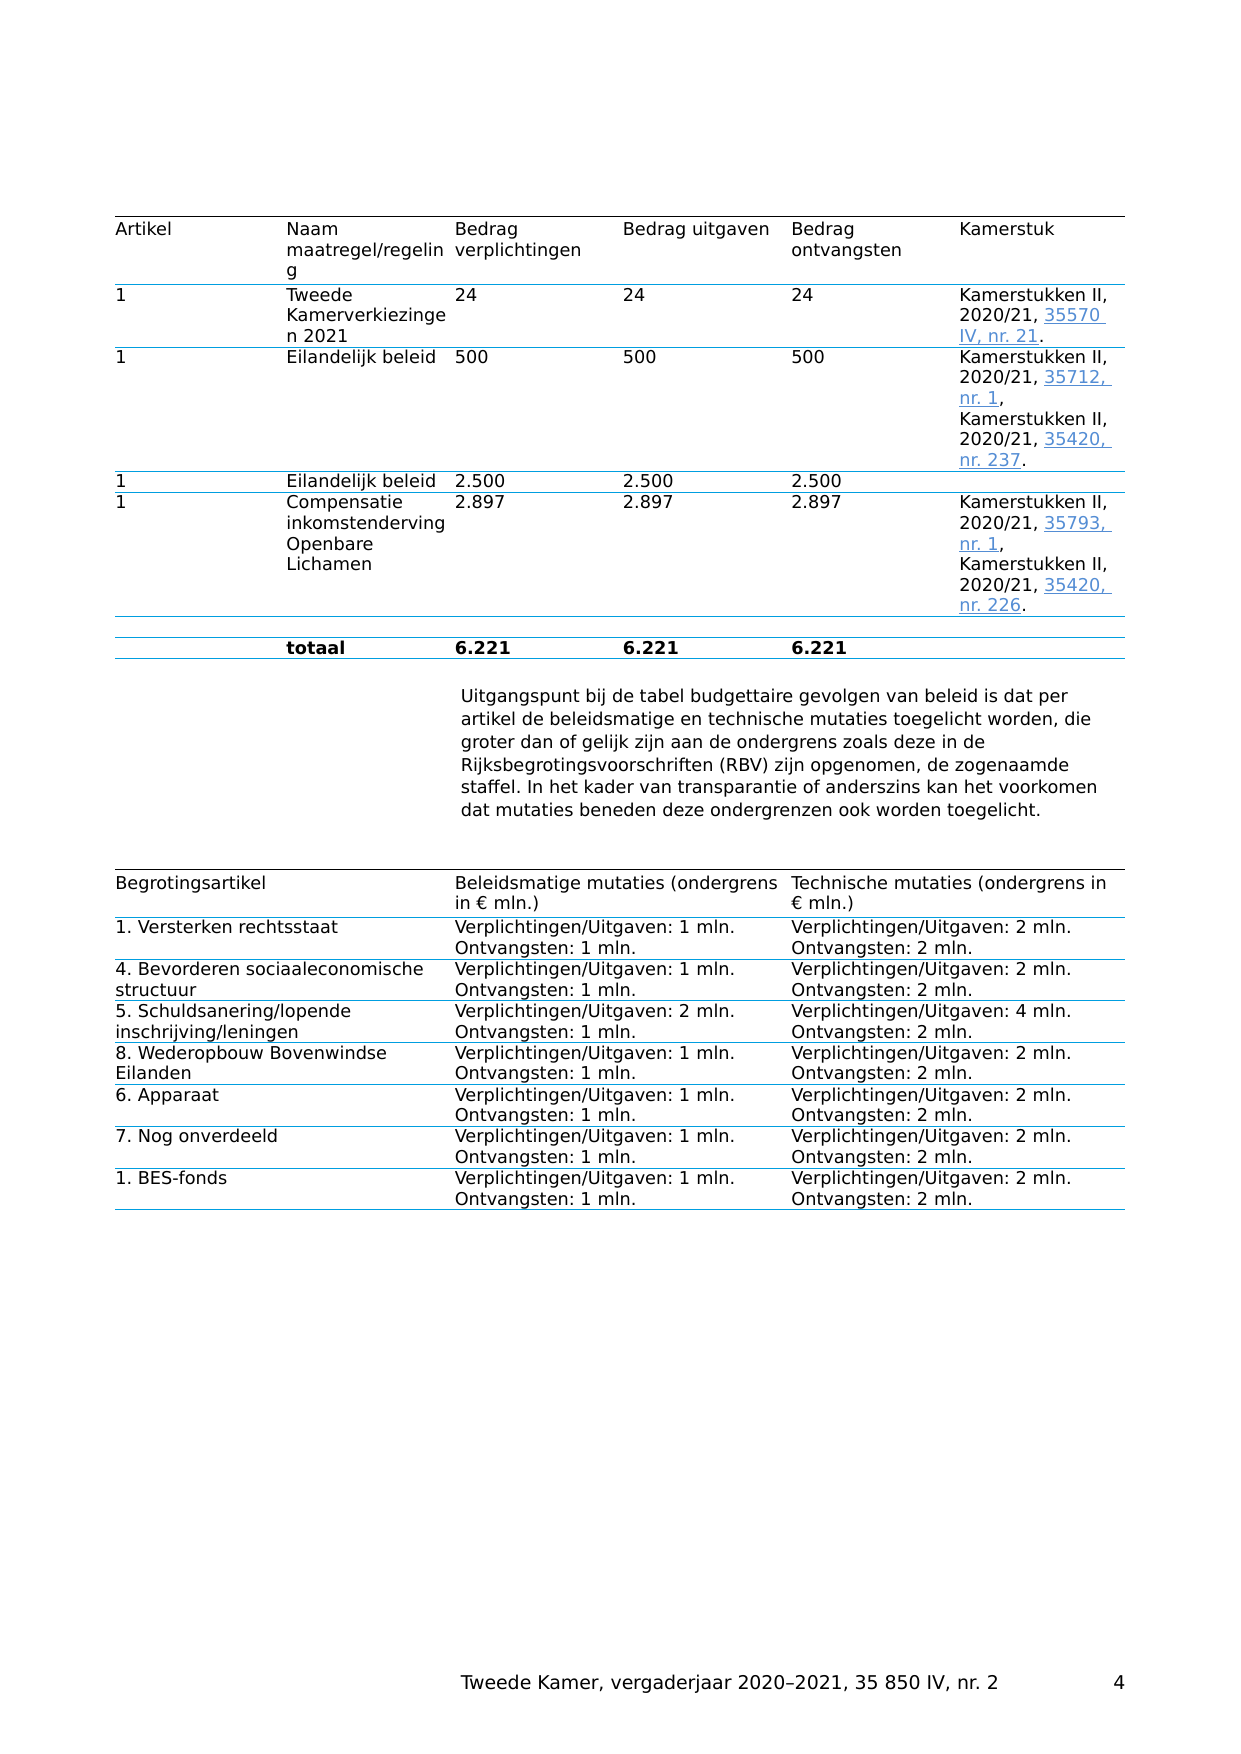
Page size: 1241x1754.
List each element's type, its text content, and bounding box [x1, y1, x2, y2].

table_cell 24 [620, 285, 788, 346]
table_cell [620, 617, 788, 637]
table_cell 1 [115, 348, 283, 471]
table_cell 24 [452, 285, 620, 346]
table_cell Eilandelijk beleid [283, 472, 452, 492]
table_cell Artikel [115, 217, 283, 284]
table_cell 500 [788, 348, 956, 471]
table_cell 6.221 [452, 638, 620, 658]
table_cell 1. Versterken rechtsstaat [115, 918, 452, 959]
table_cell [788, 617, 956, 637]
table_cell Bedrag verplichtingen [452, 217, 620, 284]
table_cell 24 [788, 285, 956, 346]
table_cell Begrotingsartikel [115, 870, 452, 917]
table_cell Beleidsmatige mutaties (ondergrens in € mln.) [452, 870, 788, 917]
table_cell [956, 472, 1125, 492]
table_cell [283, 617, 452, 637]
table_cell Naam maatregel/regeling [283, 217, 452, 284]
table_cell 6.221 [788, 638, 956, 658]
table_cell [115, 638, 283, 658]
table_cell Verplichtingen/Uitgaven: 1 mln. Ontvangsten: 1 mln. [452, 1085, 788, 1126]
table_cell [452, 617, 620, 637]
table_cell Tweede Kamerverkiezingen 2021 [283, 285, 452, 346]
table_cell 2.897 [620, 493, 788, 616]
table_cell Compensatie inkomstenderving Openbare Lichamen [283, 493, 452, 616]
table_cell 8. Wederopbouw Bovenwindse Eilanden [115, 1043, 452, 1084]
table_cell [115, 617, 283, 637]
table_cell 1 [115, 285, 283, 346]
table_cell Verplichtingen/Uitgaven: 2 mln. Ontvangsten: 2 mln. [788, 960, 1125, 1000]
table_cell Verplichtingen/Uitgaven: 1 mln. Ontvangsten: 1 mln. [452, 1169, 788, 1209]
table_header Tabel 2 Extracomptabele overzicht coronamaatregelen BES-fonds (bedragen x € 1.000) [115, 191, 1125, 216]
table_cell Verplichtingen/Uitgaven: 2 mln. Ontvangsten: 2 mln. [788, 1085, 1125, 1126]
table_cell totaal [283, 638, 452, 658]
table_cell 4. Bevorderen sociaaleconomische structuur [115, 960, 452, 1000]
table_cell 2.897 [788, 493, 956, 616]
table_cell Bedrag ontvangsten [788, 217, 956, 284]
table_cell 2.500 [788, 472, 956, 492]
table_cell Kamerstukken II, 2020/21, 35712, nr. 1, Kamerstukken II, 2020/21, 35420, nr. 237. [956, 348, 1125, 471]
table_cell Verplichtingen/Uitgaven: 2 mln. Ontvangsten: 2 mln. [788, 1127, 1125, 1167]
table_cell Technische mutaties (ondergrens in € mln.) [788, 870, 1125, 917]
table_cell Bedrag uitgaven [620, 217, 788, 284]
table_cell Kamerstukken II, 2020/21, 35793, nr. 1, Kamerstukken II, 2020/21, 35420, nr. 226. [956, 493, 1125, 616]
table_cell 6.221 [620, 638, 788, 658]
table_cell 5. Schuldsanering/lopende inschrijving/leningen [115, 1001, 452, 1042]
table_cell 2.500 [452, 472, 620, 492]
table_cell 500 [620, 348, 788, 471]
table_cell 1 [115, 472, 283, 492]
table_cell 7. Nog onverdeeld [115, 1127, 452, 1167]
table_cell 2.500 [620, 472, 788, 492]
table_cell [956, 617, 1125, 637]
table_cell 1 [115, 493, 283, 616]
table_cell Verplichtingen/Uitgaven: 1 mln. Ontvangsten: 1 mln. [452, 960, 788, 1000]
table_cell 2.897 [452, 493, 620, 616]
table_header Tabel 3 Ondergrenzen conform RBV 2021 [115, 844, 1125, 869]
table_cell Verplichtingen/Uitgaven: 2 mln. Ontvangsten: 1 mln. [452, 1001, 788, 1042]
table_cell Verplichtingen/Uitgaven: 1 mln. Ontvangsten: 1 mln. [452, 918, 788, 959]
table_cell 500 [452, 348, 620, 471]
table_cell Kamerstuk [956, 217, 1125, 284]
table_cell Verplichtingen/Uitgaven: 2 mln. Ontvangsten: 2 mln. [788, 1043, 1125, 1084]
table_cell [956, 638, 1125, 658]
table_cell Verplichtingen/Uitgaven: 1 mln. Ontvangsten: 1 mln. [452, 1043, 788, 1084]
table_cell Verplichtingen/Uitgaven: 1 mln. Ontvangsten: 1 mln. [452, 1127, 788, 1167]
table_cell Kamerstukken II, 2020/21, 35570 IV, nr. 21. [956, 285, 1125, 346]
table_cell Verplichtingen/Uitgaven: 2 mln. Ontvangsten: 2 mln. [788, 1169, 1125, 1209]
table_cell Verplichtingen/Uitgaven: 4 mln. Ontvangsten: 2 mln. [788, 1001, 1125, 1042]
table_cell Verplichtingen/Uitgaven: 2 mln. Ontvangsten: 2 mln. [788, 918, 1125, 959]
table_cell 6. Apparaat [115, 1085, 452, 1126]
table_cell Eilandelijk beleid [283, 348, 452, 471]
text Uitgangspunt bij de tabel budgettaire gevolgen van beleid is dat per artikel de beleidsmatige en technische mutaties toegelicht worden, die groter dan of gelijk zijn aan de ondergrens zoals deze in de Rijksbegrotingsvoorschriften (RBV) zijn opgenomen, de zogenaamde staffel. In het kader van transparantie of anderszins kan het voorkomen dat mutaties beneden deze ondergrenzen ook worden toegelicht. [461, 684, 1125, 821]
table_cell 1. BES-fonds [115, 1169, 452, 1209]
